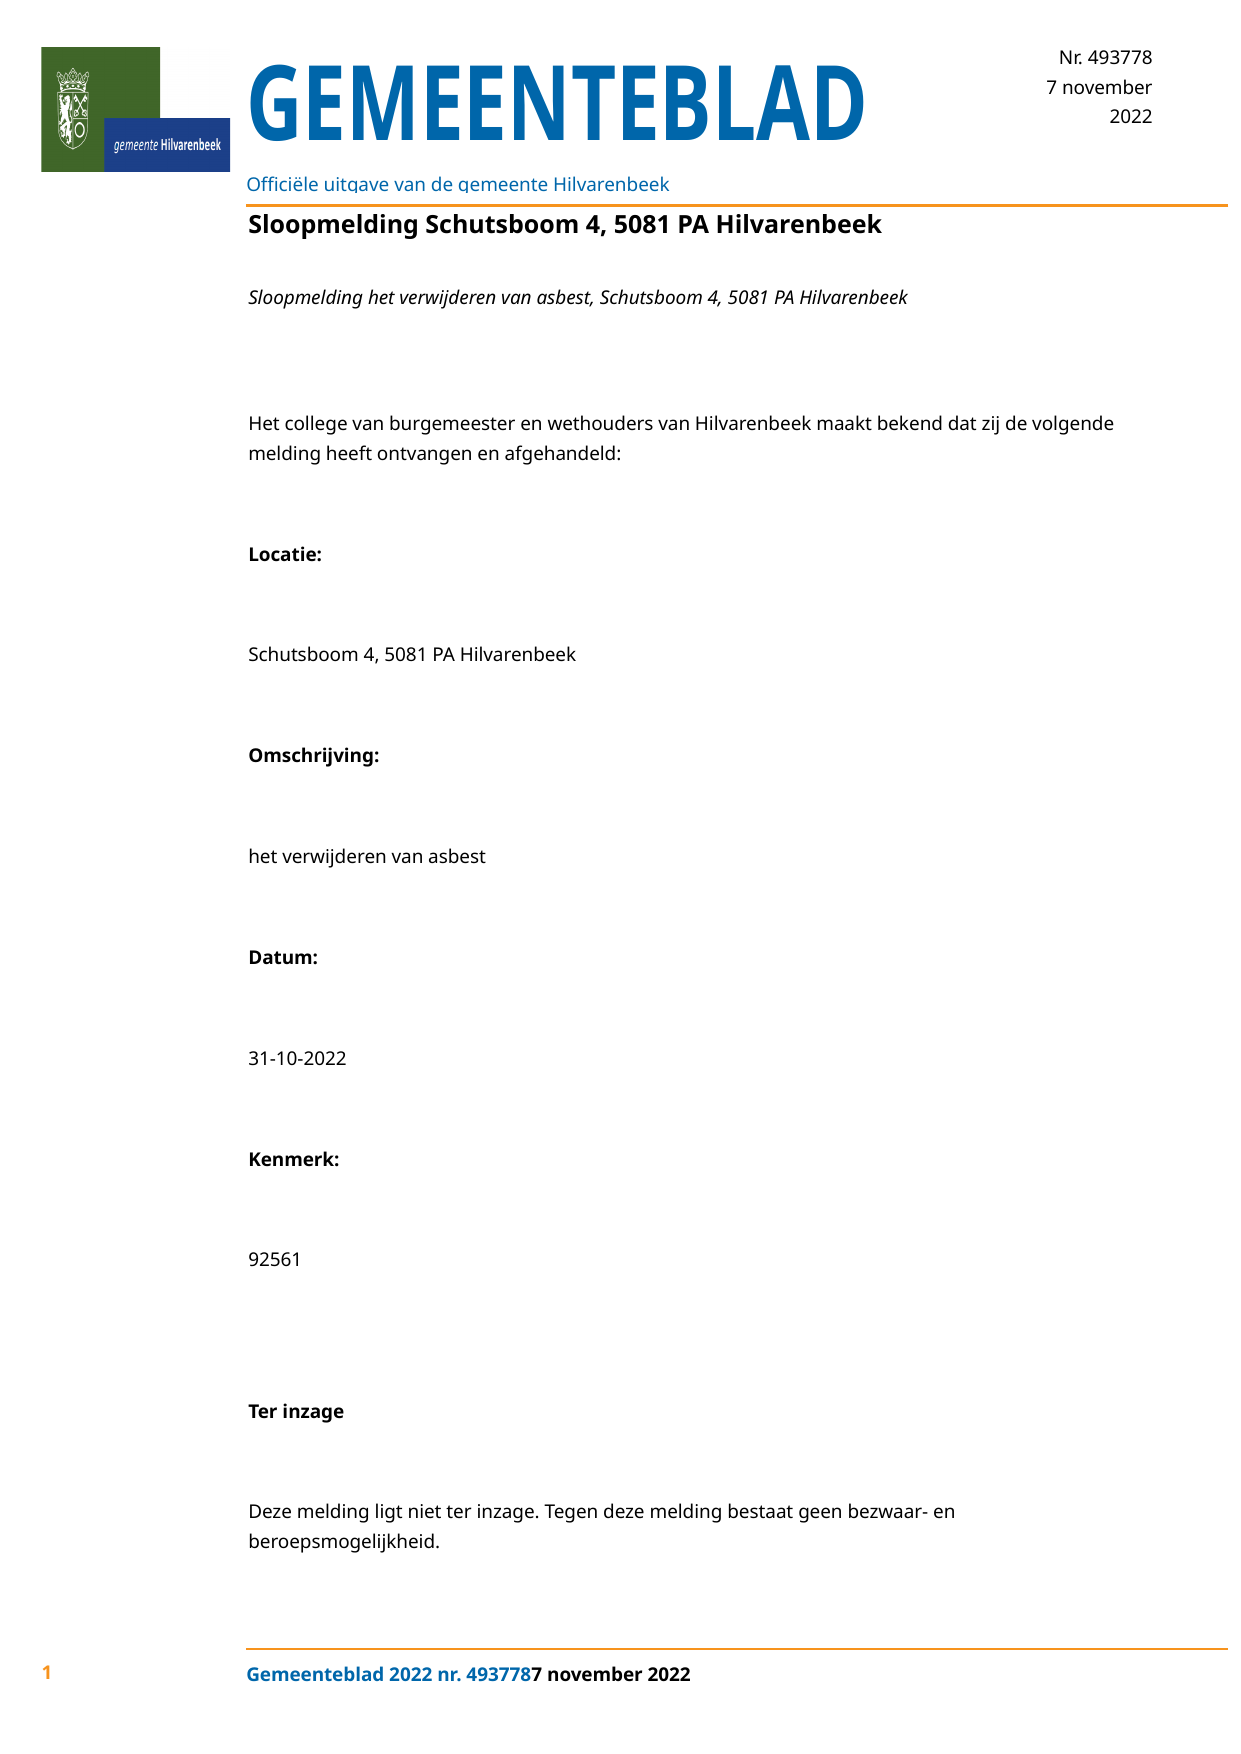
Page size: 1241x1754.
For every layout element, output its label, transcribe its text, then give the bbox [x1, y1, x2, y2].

text Datum: [248, 944, 1152, 970]
text Sloopmelding het verwijderen van asbest, Schutsboom 4, 5081 PA Hilvarenbeek [248, 284, 1152, 309]
text Sloopmelding Schutsboom 4, 5081 PA Hilvarenbeek [248, 207, 1152, 241]
text het verwijderen van asbest [248, 843, 1152, 869]
picture [41, 47, 231, 172]
text Ter inzage [248, 1398, 1152, 1424]
text Omschrijving: [248, 742, 1152, 768]
text Locatie: [248, 541, 1152, 567]
text Schutsboom 4, 5081 PA Hilvarenbeek [248, 642, 1152, 667]
text 31-10-2022 [248, 1045, 1152, 1071]
text Deze melding ligt niet ter inzage. Tegen deze melding bestaat geen bezwaar- en beroepsmogelijkheid. [248, 1499, 1152, 1554]
text Het college van burgemeester en wethouders van Hilvarenbeek maakt bekend dat zij de volgende melding heeft ontvangen en afgehandeld: [248, 410, 1152, 466]
text Kenmerk: [248, 1146, 1152, 1172]
text 92561 [248, 1247, 1152, 1272]
